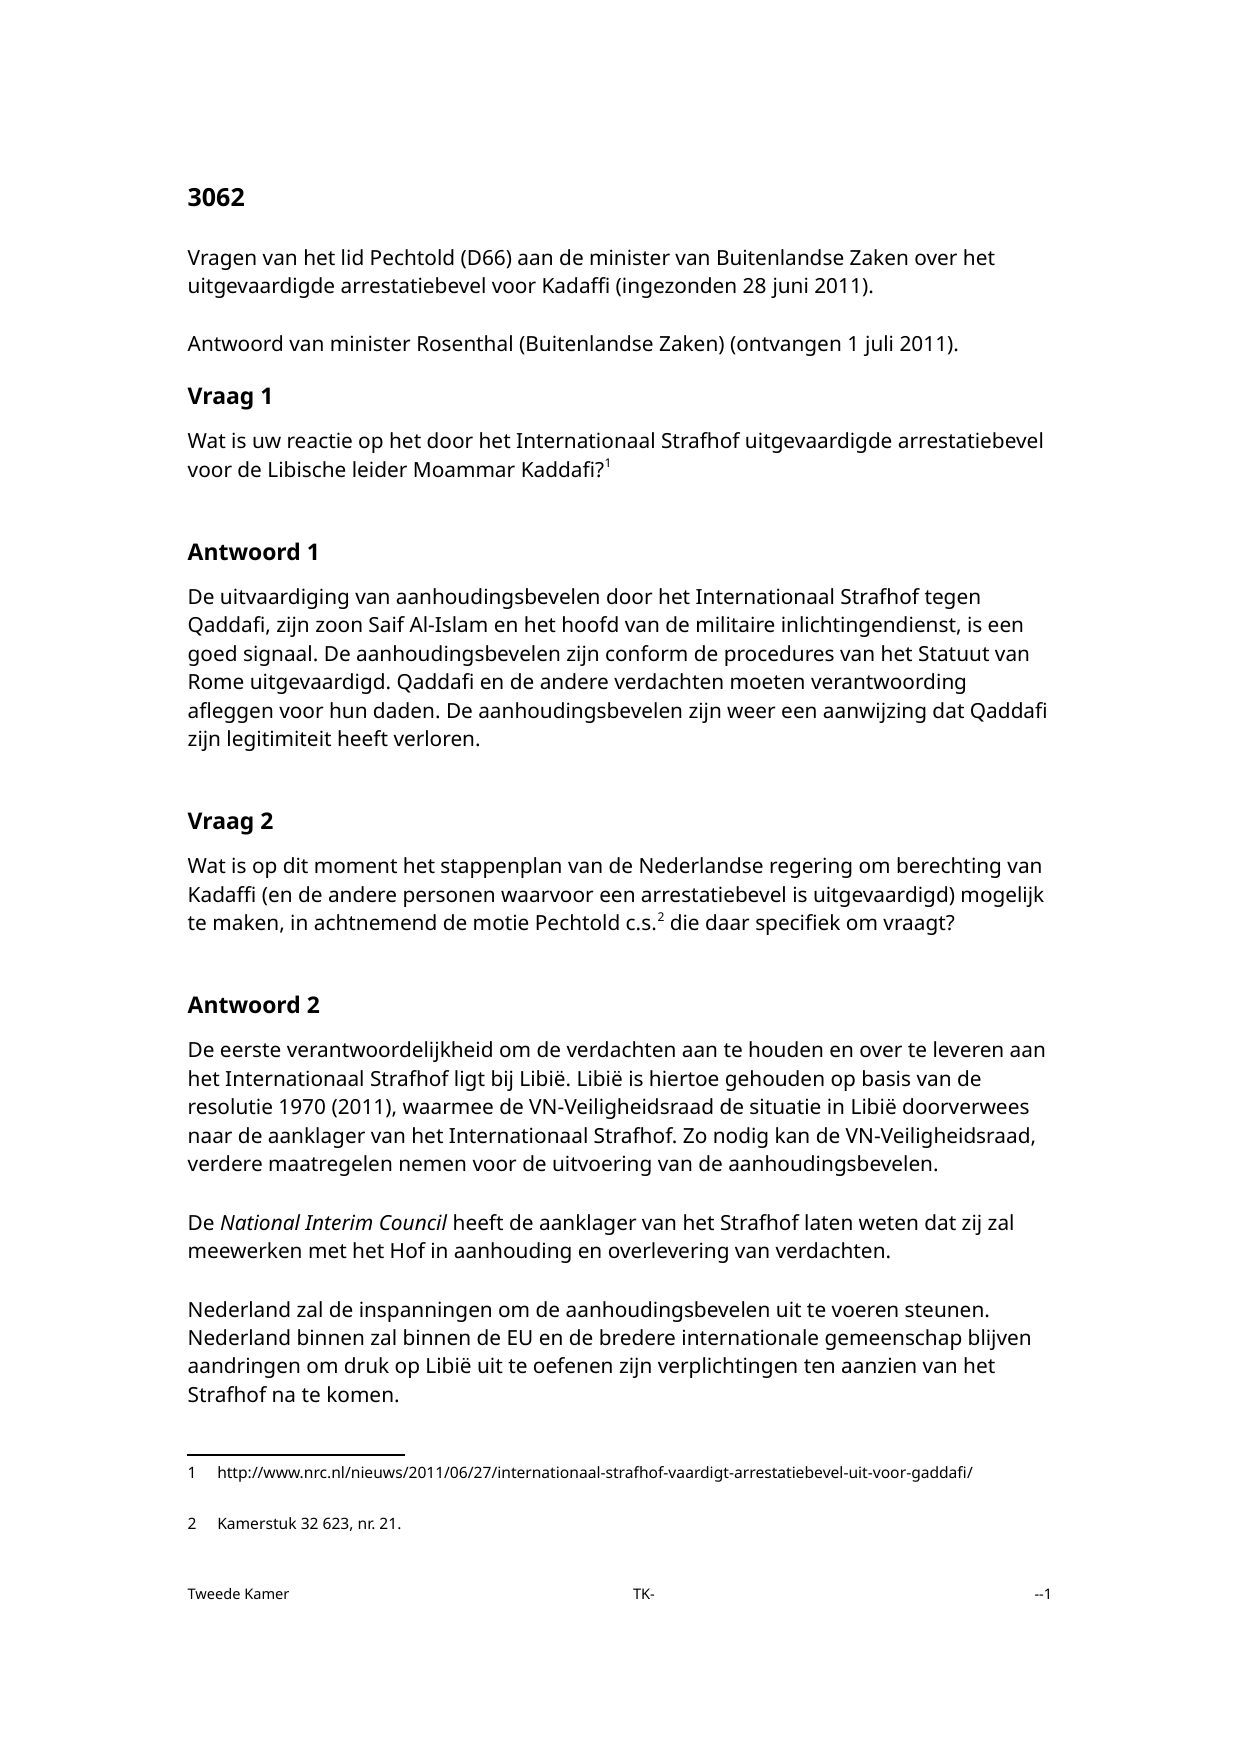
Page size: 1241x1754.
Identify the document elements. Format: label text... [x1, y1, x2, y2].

text Wat is op dit moment het stappenplan van de Nederlandse regering om berechting van Kadaffi (en de andere personen waarvoor een arrestatiebevel is uitgevaardigd) mogelijk te maken, in achtnemend de motie Pechtold c.s. die daar specifiek om vraagt? [187, 852, 1053, 937]
text De National Interim Council heeft de aanklager van het Strafhof laten weten dat zij zal meewerken met het Hof in aanhouding en overlevering van verdachten. [187, 1208, 1053, 1265]
text De uitvaardiging van aanhoudingsbevelen door het Internationaal Strafhof tegen Qaddafi, zijn zoon Saif Al-Islam en het hoofd van de militaire inlichtingendienst, is een goed signaal. De aanhoudingsbevelen zijn conform de procedures van het Statuut van Rome uitgevaardigd. Qaddafi en de andere verdachten moeten verantwoording afleggen voor hun daden. De aanhoudingsbevelen zijn weer een aanwijzing dat Qaddafi zijn legitimiteit heeft verloren. [187, 582, 1053, 753]
text 3062 [187, 179, 1053, 213]
text Kamerstuk 32 623, nr. 21. [187, 1506, 1053, 1534]
subtitle Vraag 1 [187, 380, 1053, 412]
subtitle Antwoord 1 [187, 536, 1053, 567]
text Antwoord van minister Rosenthal (Buitenlandse Zaken) (ontvangen 1 juli 2011). [187, 329, 1053, 358]
subtitle Antwoord 2 [187, 989, 1053, 1021]
subtitle Vraag 2 [187, 805, 1053, 837]
text De eerste verantwoordelijkheid om de verdachten aan te houden en over te leveren aan het Internationaal Strafhof ligt bij Libië. Libië is hiertoe gehouden op basis van de resolutie 1970 (2011), waarmee de VN-Veiligheidsraad de situatie in Libië doorverwees naar de aanklager van het Internationaal Strafhof. Zo nodig kan de VN-Veiligheidsraad, verdere maatregelen nemen voor de uitvoering van de aanhoudingsbevelen. [187, 1036, 1053, 1178]
text Vragen van het lid Pechtold (D66) aan de minister van Buitenlandse Zaken over het uitgevaardigde arrestatiebevel voor Kadaffi (ingezonden 28 juni 2011). [187, 243, 1053, 300]
text Wat is uw reactie op het door het Internationaal Strafhof uitgevaardigde arrestatiebevel voor de Libische leider Moammar Kaddafi? [187, 427, 1053, 483]
text http://www.nrc.nl/nieuws/2011/06/27/internationaal-strafhof-vaardigt-arrestatiebevel-uit-voor-gaddafi/ [187, 1419, 1053, 1476]
text Nederland zal de inspanningen om de aanhoudingsbevelen uit te voeren steunen. Nederland binnen zal binnen de EU en de bredere internationale gemeenschap blijven aandringen om druk op Libië uit te oefenen zijn verplichtingen ten aanzien van het Strafhof na te komen. [187, 1295, 1053, 1408]
